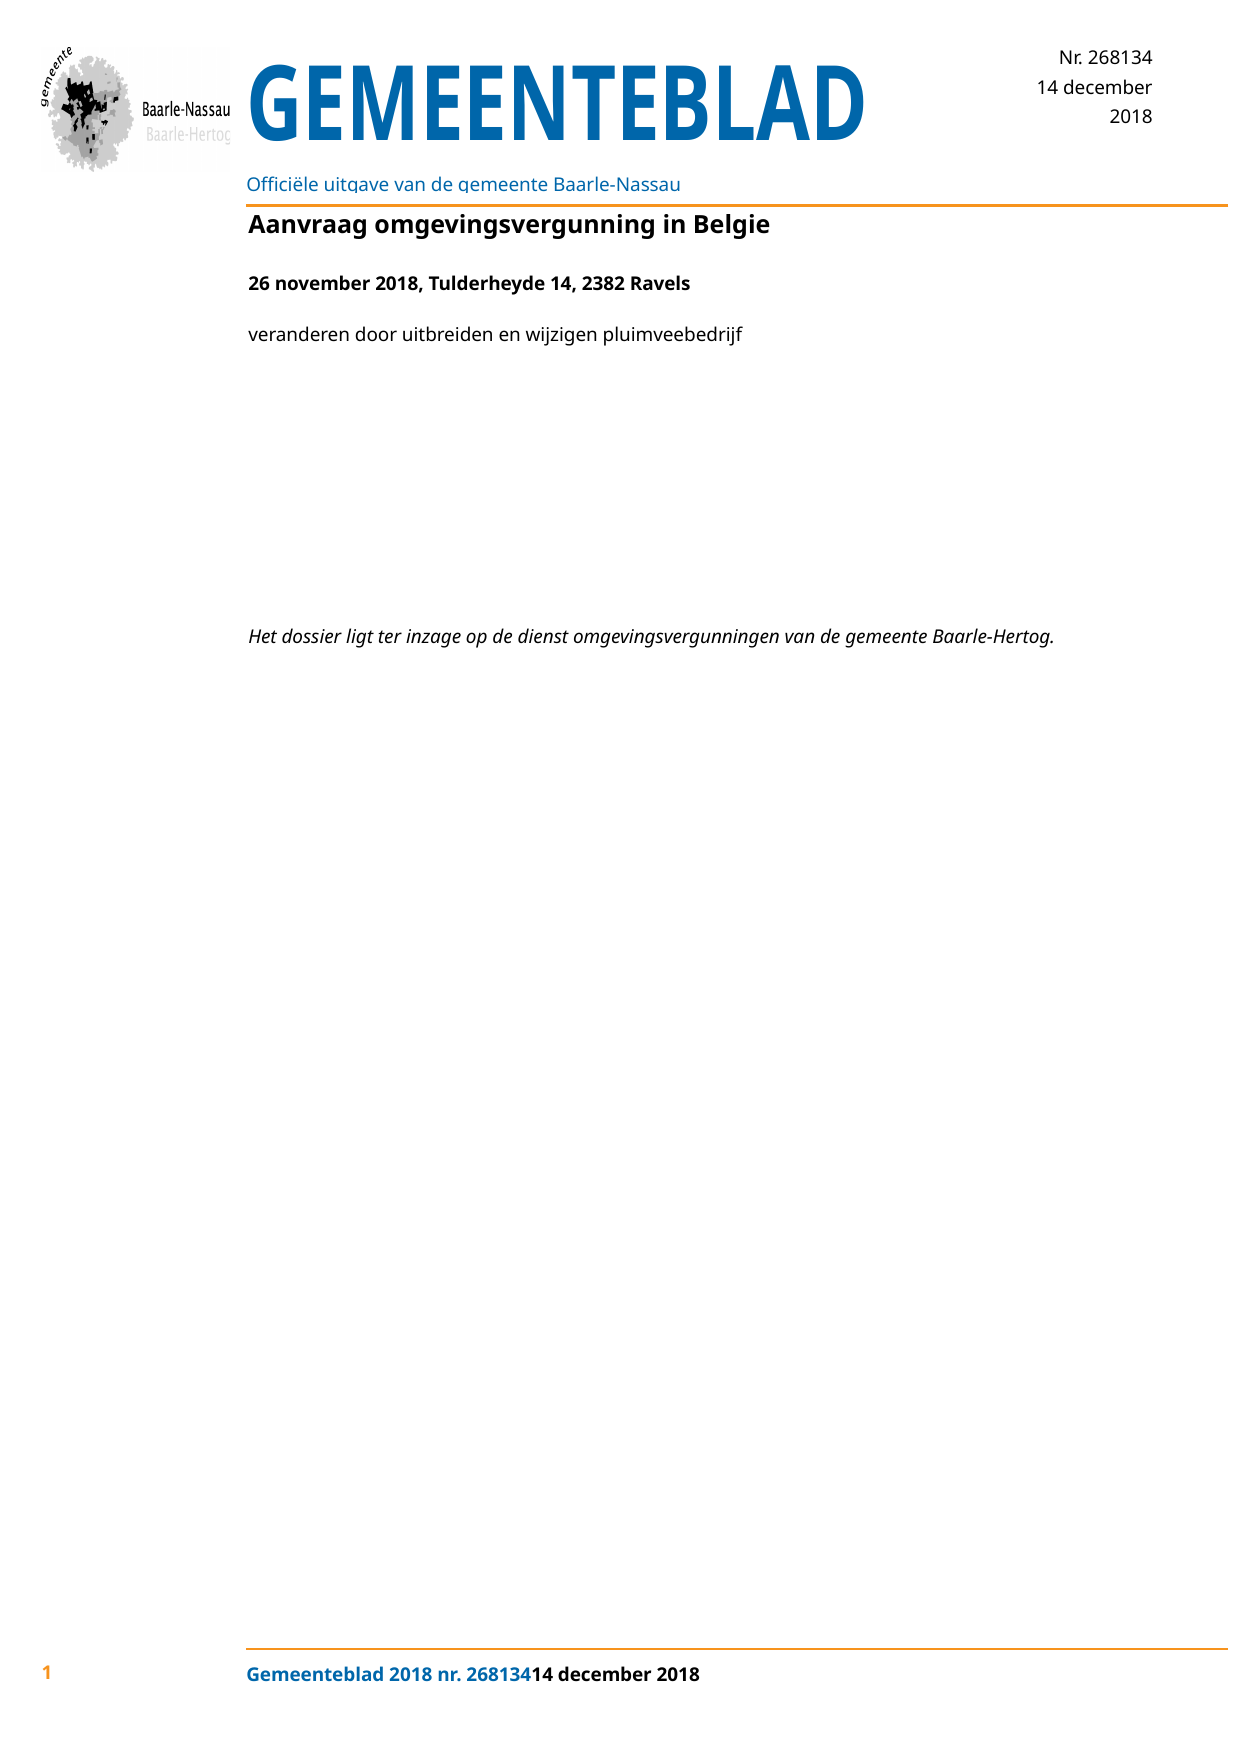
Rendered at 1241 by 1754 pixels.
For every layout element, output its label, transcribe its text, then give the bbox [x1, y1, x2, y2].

text Aanvraag omgevingsvergunning in Belgie [248, 207, 1152, 241]
text Het dossier ligt ter inzage op de dienst omgevingsvergunningen van de gemeente Baarle-Hertog. [248, 623, 1152, 649]
text 26 november 2018, Tulderheyde 14, 2382 Ravels [248, 270, 1152, 296]
picture [41, 47, 231, 172]
text veranderen door uitbreiden en wijzigen pluimveebedrijf [248, 321, 1152, 346]
